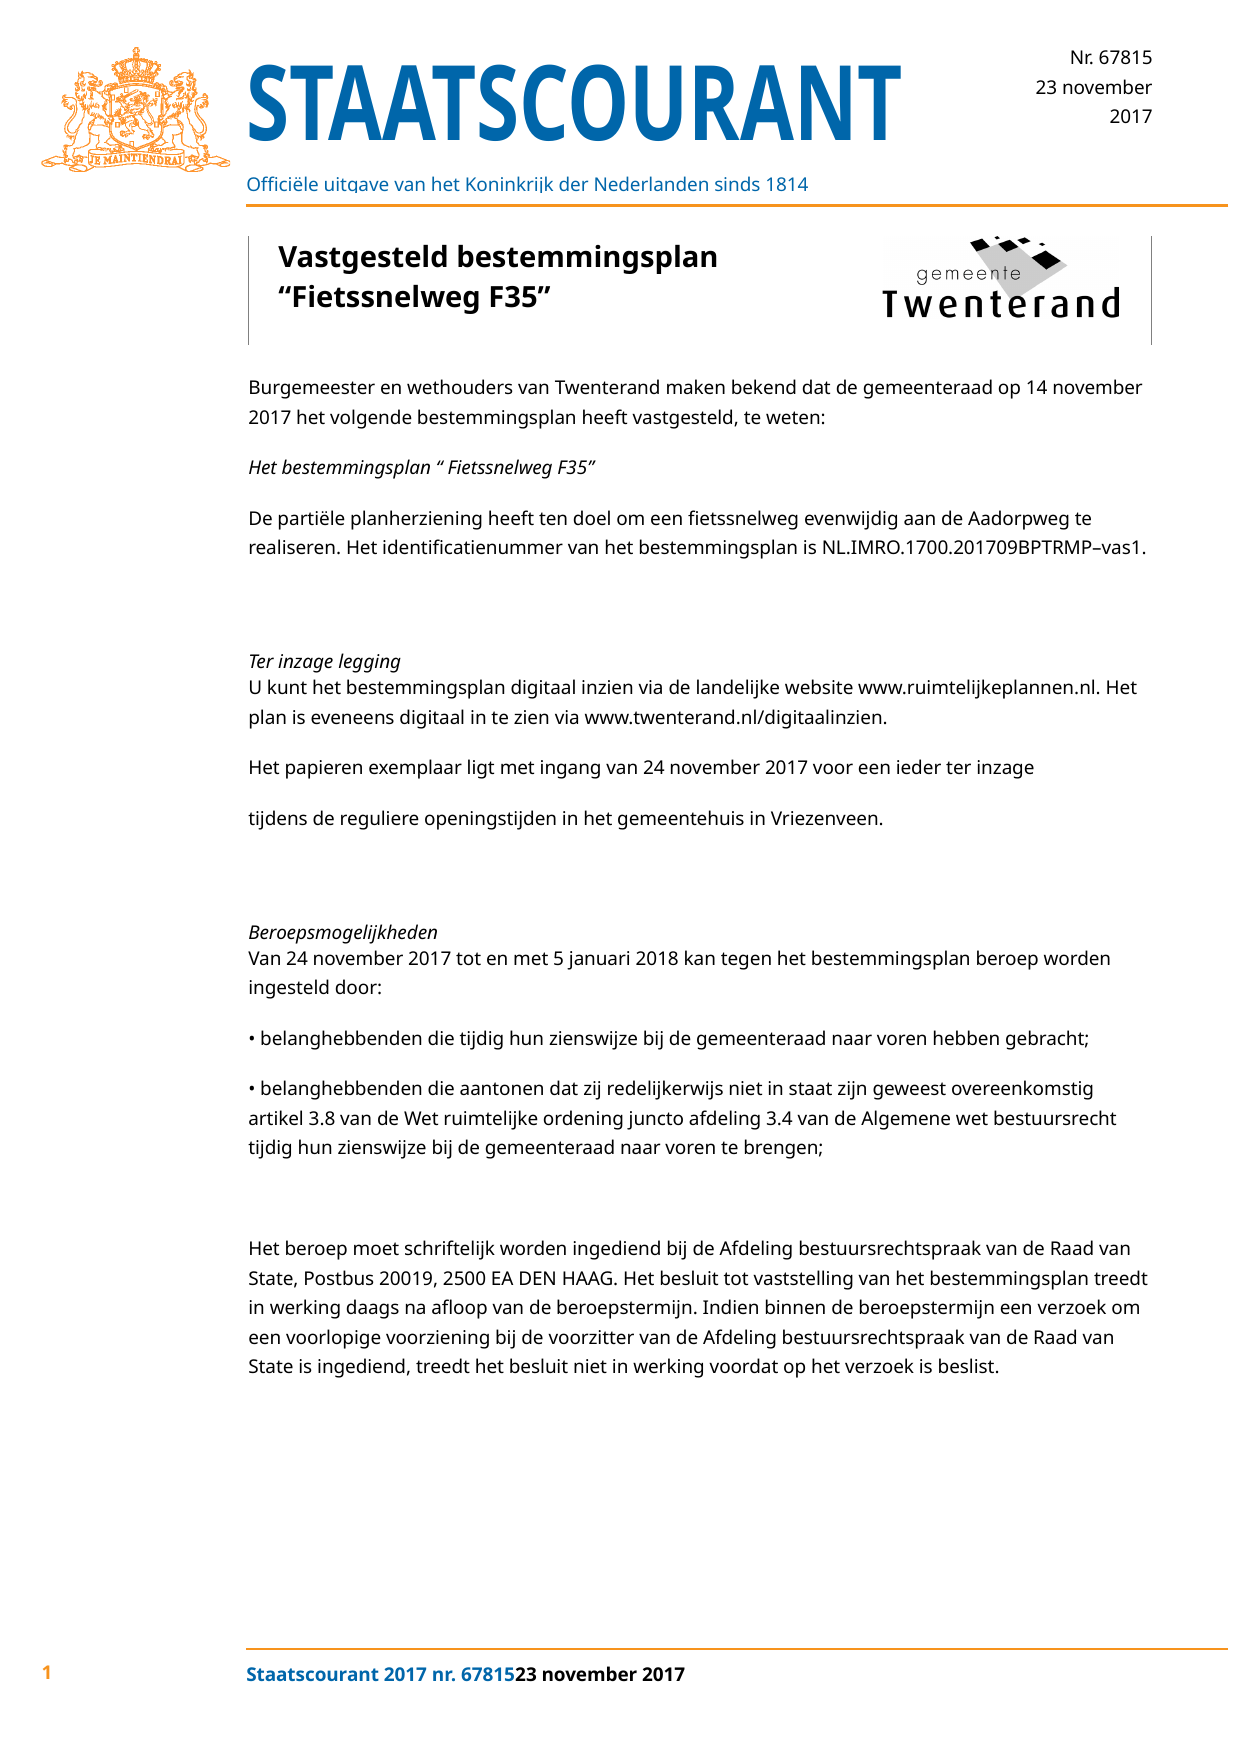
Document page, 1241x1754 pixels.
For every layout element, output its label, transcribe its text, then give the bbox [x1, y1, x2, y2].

text Ter inzage legging [248, 649, 1152, 674]
text • belanghebbenden die aantonen dat zij redelijkerwijs niet in staat zijn geweest overeenkomstig artikel 3.8 van de Wet ruimtelijke ordening juncto afdeling 3.4 van de Algemene wet bestuursrecht tijdig hun zienswijze bij de gemeenteraad naar voren te brengen; [248, 1075, 1152, 1160]
picture [882, 236, 1119, 319]
text • belanghebbenden die tijdig hun zienswijze bij de gemeenteraad naar voren hebben gebracht; [248, 1025, 1152, 1051]
text Burgemeester en wethouders van Twenterand maken bekend dat de gemeenteraad op 14 november 2017 het volgende bestemmingsplan heeft vastgesteld, te weten: [248, 374, 1152, 429]
text Beroepsmogelijkheden [248, 919, 1152, 945]
text U kunt het bestemmingsplan digitaal inzien via de landelijke website www.ruimtelijkeplannen.nl. Het plan is eveneens digitaal in te zien via www.twenterand.nl/digitaalinzien. [248, 674, 1152, 730]
table_header Vastgesteld bestemmingsplan “Fietssnelweg F35” [249, 236, 850, 345]
picture [41, 47, 231, 172]
text Van 24 november 2017 tot en met 5 januari 2018 kan tegen het bestemmingsplan beroep worden ingesteld door: [248, 945, 1152, 1000]
text Het papieren exemplaar ligt met ingang van 24 november 2017 voor een ieder ter inzage [248, 754, 1152, 780]
text Het beroep moet schriftelijk worden ingediend bij de Afdeling bestuursrechtspraak van de Raad van State, Postbus 20019, 2500 EA DEN HAAG. Het besluit tot vaststelling van het bestemmingsplan treedt in werking daags na afloop van de beroepstermijn. Indien binnen de beroepstermijn een verzoek om een voorlopige voorziening bij de voorzitter van de Afdeling bestuursrechtspraak van de Raad van State is ingediend, treedt het besluit niet in werking voordat op het verzoek is beslist. [248, 1235, 1152, 1379]
text Het bestemmingsplan “ Fietssnelweg F35” [248, 454, 1152, 480]
text De partiële planherziening heeft ten doel om een fietssnelweg evenwijdig aan de Aadorpweg te realiseren. Het identificatienummer van het bestemmingsplan is NL.IMRO.1700.201709BPTRMP–vas1. [248, 505, 1152, 560]
text tijdens de reguliere openingstijden in het gemeentehuis in Vriezenveen. [248, 805, 1152, 831]
table_header [850, 236, 1151, 345]
